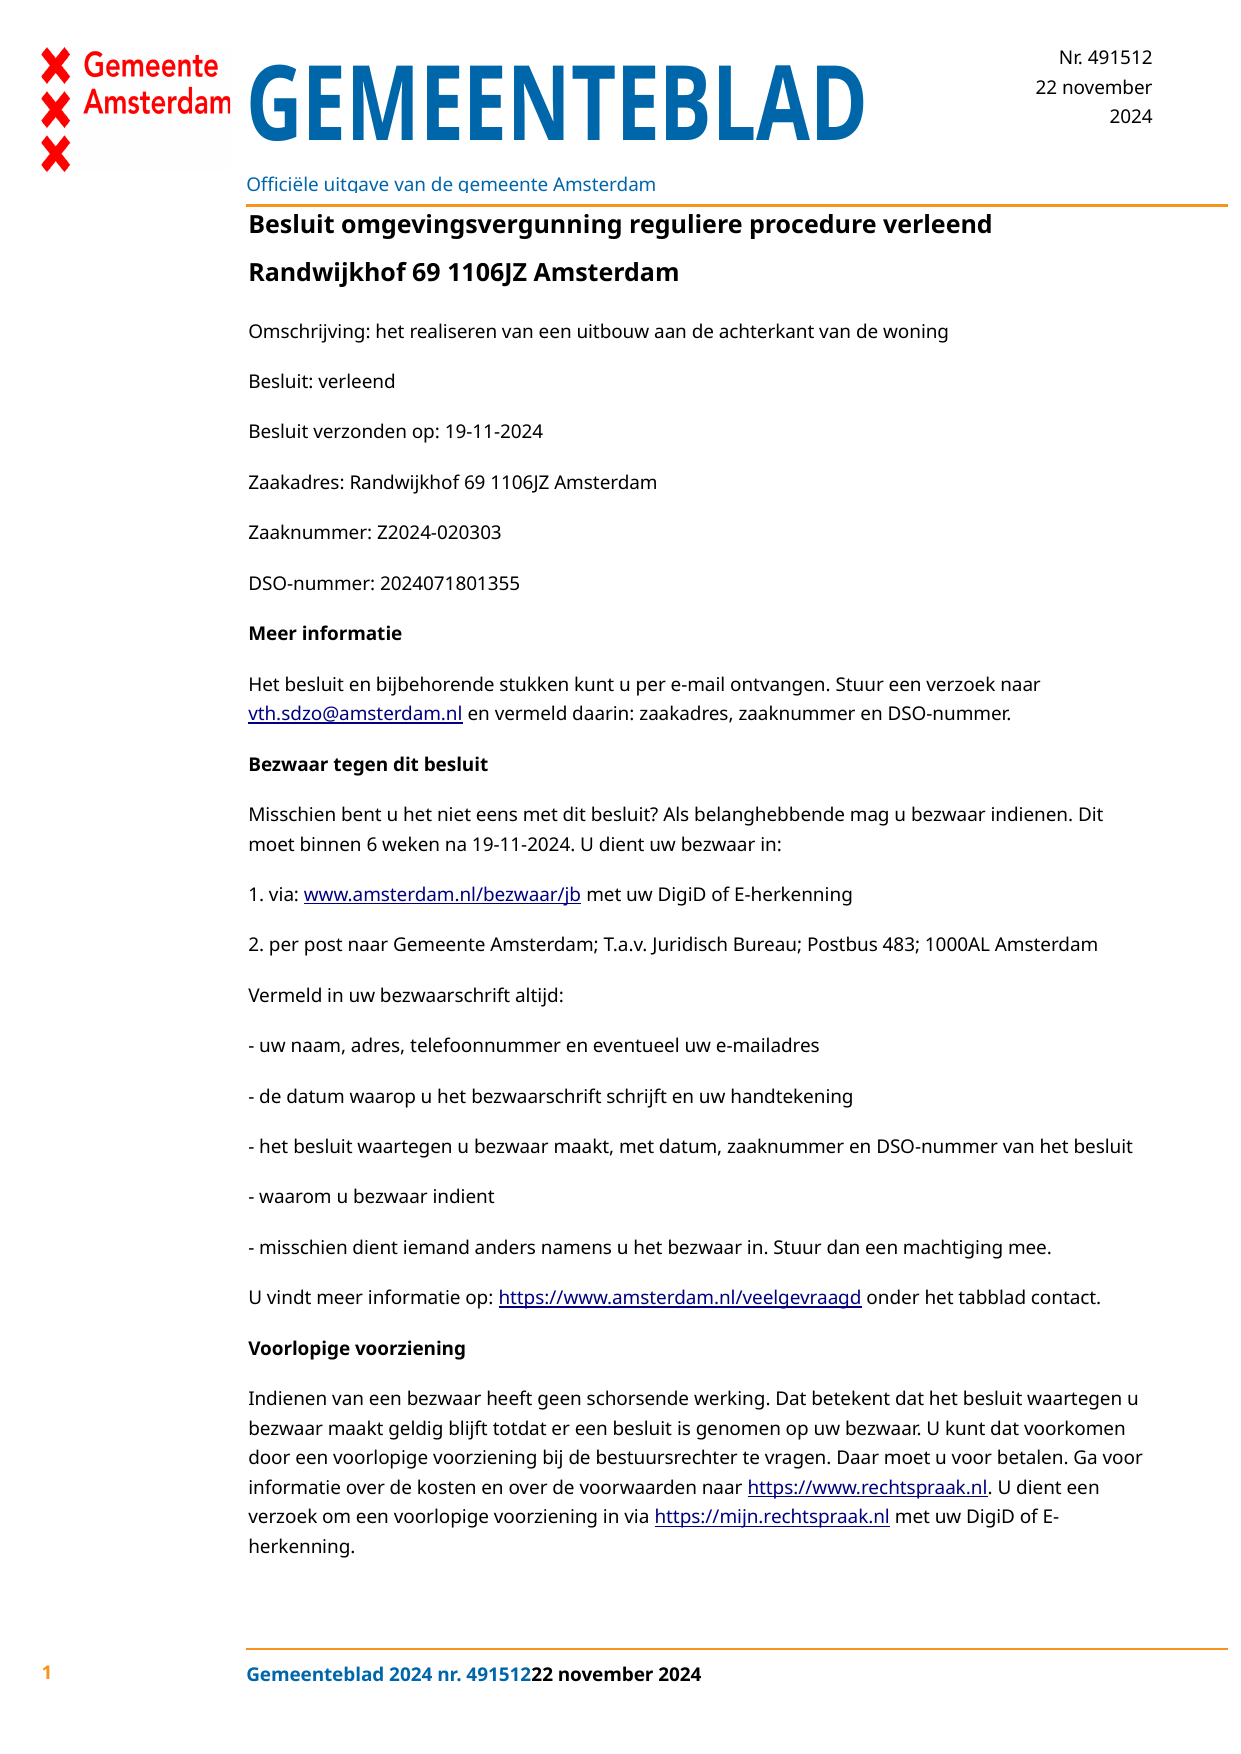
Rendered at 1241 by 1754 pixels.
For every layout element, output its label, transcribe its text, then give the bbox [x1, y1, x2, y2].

text Vermeld in uw bezwaarschrift altijd: [248, 982, 1152, 1008]
text U vindt meer informatie op: https://www.amsterdam.nl/veelgevraagd onder het tabblad contact. [248, 1284, 1152, 1310]
text 2. per post naar Gemeente Amsterdam; T.a.v. Juridisch Bureau; Postbus 483; 1000AL Amsterdam [248, 932, 1152, 957]
text Meer informatie [248, 620, 1152, 646]
text - de datum waarop u het bezwaarschrift schrijft en uw handtekening [248, 1083, 1152, 1109]
text Het besluit en bijbehorende stukken kunt u per e-mail ontvangen. Stuur een verzoek naar vth.sdzo@amsterdam.nl en vermeld daarin: zaakadres, zaaknummer en DSO-nummer. [248, 671, 1152, 726]
text Misschien bent u het niet eens met dit besluit? Als belanghebbende mag u bezwaar indienen. Dit moet binnen 6 weken na 19-11-2024. U dient uw bezwaar in: [248, 801, 1152, 857]
text - misschien dient iemand anders namens u het bezwaar in. Stuur dan een machtiging mee. [248, 1234, 1152, 1260]
text Voorlopige voorziening [248, 1335, 1152, 1361]
text Zaakadres: Randwijkhof 69 1106JZ Amsterdam [248, 469, 1152, 495]
text Besluit verzonden op: 19-11-2024 [248, 419, 1152, 444]
text Bezwaar tegen dit besluit [248, 751, 1152, 777]
text 1. via: www.amsterdam.nl/bezwaar/jb met uw DigiD of E-herkenning [248, 881, 1152, 907]
text Omschrijving: het realiseren van een uitbouw aan de achterkant van de woning [248, 318, 1152, 344]
picture [41, 47, 231, 172]
text - waarom u bezwaar indient [248, 1184, 1152, 1209]
text Besluit omgevingsvergunning reguliere procedure verleend Randwijkhof 69 1106JZ Amsterdam [248, 207, 1152, 288]
text Zaaknummer: Z2024-020303 [248, 519, 1152, 545]
text DSO-nummer: 2024071801355 [248, 570, 1152, 596]
text Indienen van een bezwaar heeft geen schorsende werking. Dat betekent dat het besluit waartegen u bezwaar maakt geldig blijft totdat er een besluit is genomen op uw bezwaar. U kunt dat voorkomen door een voorlopige voorziening bij de bestuursrechter te vragen. Daar moet u voor betalen. Ga voor informatie over de kosten en over de voorwaarden naar https://www.rechtspraak.nl. U dient een verzoek om een voorlopige voorziening in via https://mijn.rechtspraak.nl met uw DigiD of E-herkenning. [248, 1385, 1152, 1559]
text - het besluit waartegen u bezwaar maakt, met datum, zaaknummer en DSO-nummer van het besluit [248, 1133, 1152, 1159]
text Besluit: verleend [248, 368, 1152, 394]
text - uw naam, adres, telefoonnummer en eventueel uw e-mailadres [248, 1032, 1152, 1058]
